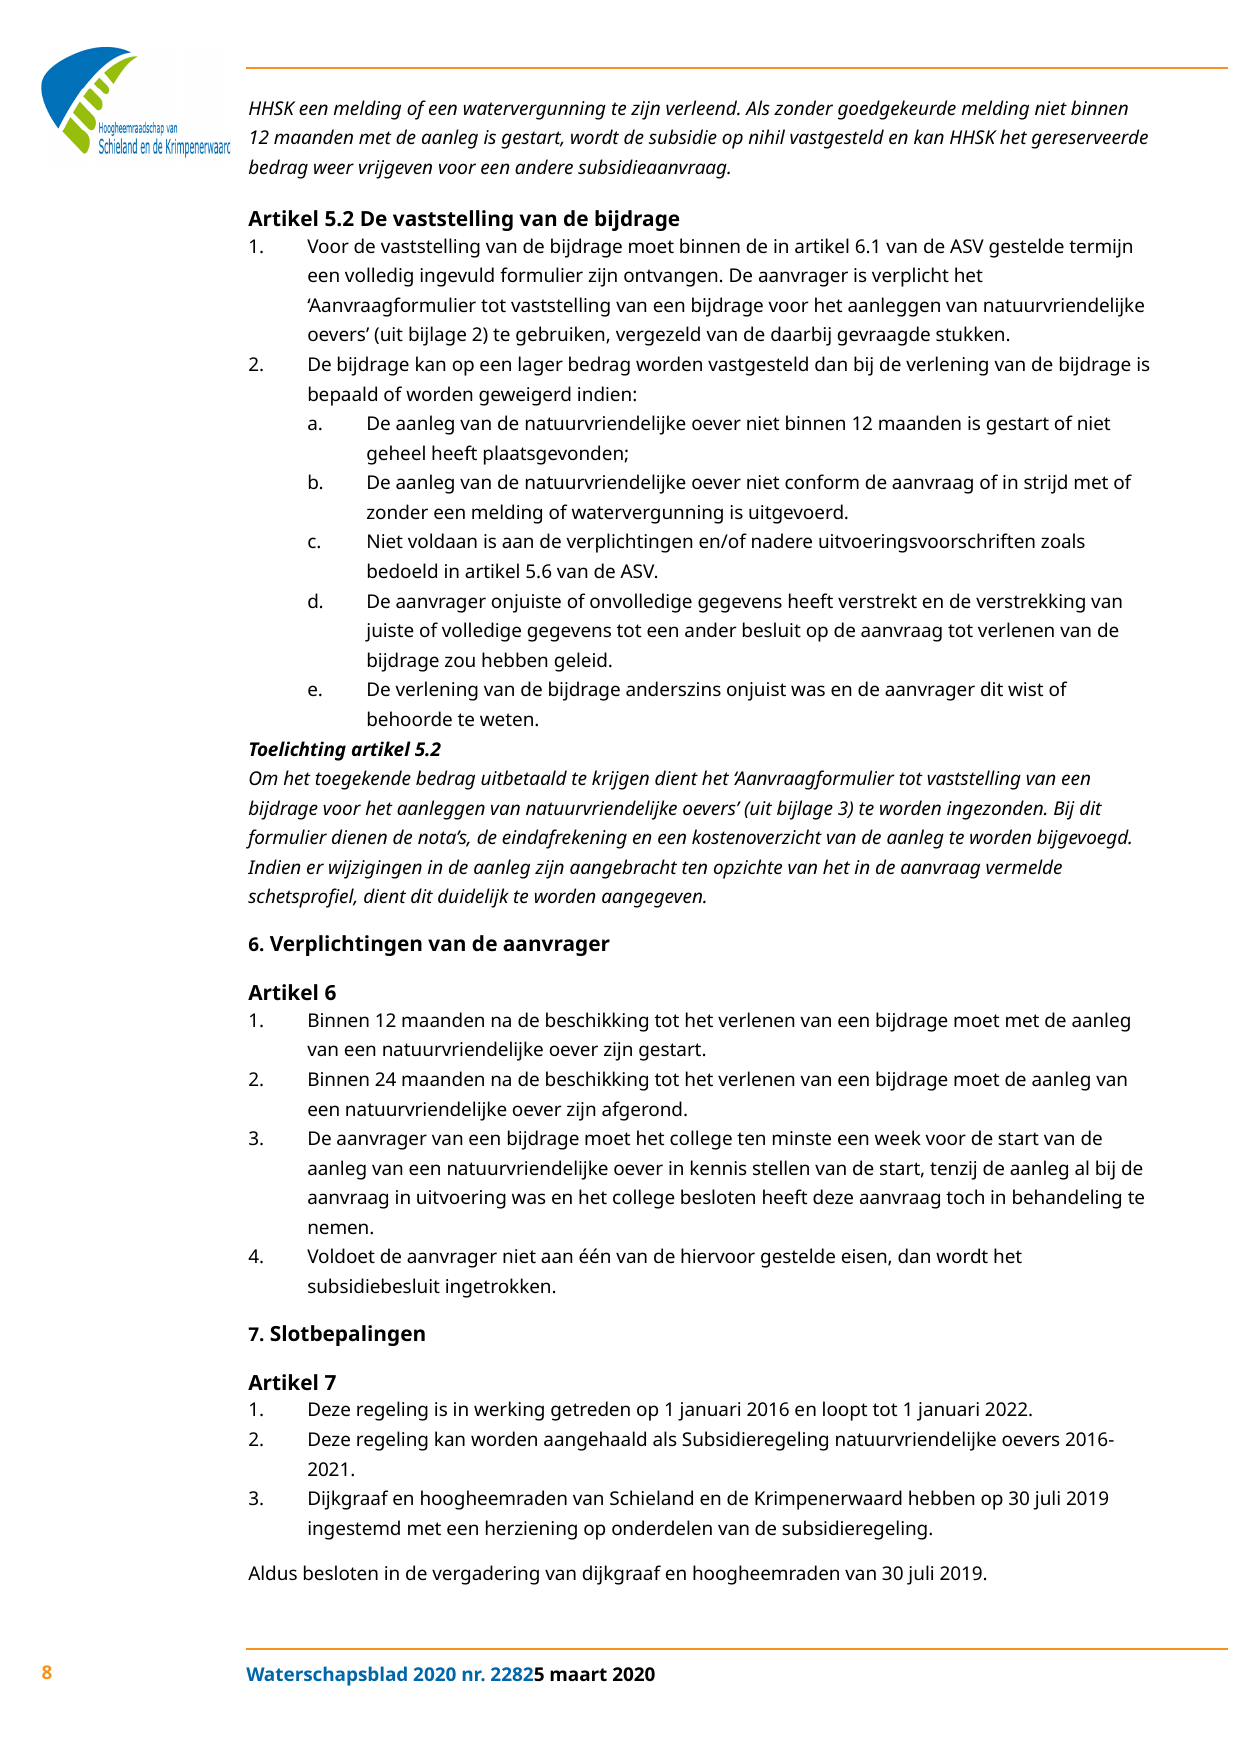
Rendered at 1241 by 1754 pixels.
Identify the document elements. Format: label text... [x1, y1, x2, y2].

text Artikel 7 [248, 1368, 1152, 1397]
list De verlening van de bijdrage anderszins onjuist was en de aanvrager dit wist of behoorde te weten. [307, 677, 1152, 732]
list Dijkgraaf en hoogheemraden van Schieland en de Krimpenerwaard hebben op 30 juli 2019 ingestemd met een herziening op onderdelen van de subsidieregeling. [248, 1485, 1152, 1541]
text Artikel 6 [248, 978, 1152, 1007]
text Om het toegekende bedrag uitbetaald te krijgen dient het ‘Aanvraagformulier tot vaststelling van een bijdrage voor het aanleggen van natuurvriendelijke oevers’ (uit bijlage 3) te worden ingezonden. Bij dit formulier dienen de nota’s, de eindafrekening en een kostenoverzicht van de aanleg te worden bijgevoegd. Indien er wijzigingen in de aanleg zijn aangebracht ten opzichte van het in de aanvraag vermelde schetsprofiel, dient dit duidelijk te worden aangegeven. [248, 765, 1152, 909]
list De aanleg van de natuurvriendelijke oever niet binnen 12 maanden is gestart of niet geheel heeft plaatsgevonden; [307, 410, 1152, 466]
list Niet voldaan is aan de verplichtingen en/of nadere uitvoeringsvoorschriften zoals bedoeld in artikel 5.6 van de ASV. [307, 529, 1152, 584]
text 7. Slotbepalingen [248, 1319, 1152, 1347]
text Toelichting artikel 5.2 [248, 736, 1152, 761]
text Aldus besloten in de vergadering van dijkgraaf en hoogheemraden van 30 juli 2019. [248, 1561, 1152, 1586]
list De bijdrage kan op een lager bedrag worden vastgesteld dan bij de verlening van de bijdrage is bepaald of worden geweigerd indien: [248, 351, 1152, 406]
list Voldoet de aanvrager niet aan één van de hiervoor gestelde eisen, dan wordt het subsidiebesluit ingetrokken. [248, 1244, 1152, 1299]
text HHSK een melding of een watervergunning te zijn verleend. Als zonder goedgekeurde melding niet binnen 12 maanden met de aanleg is gestart, wordt de subsidie op nihil vastgesteld en kan HHSK het gereserveerde bedrag weer vrijgeven voor een andere subsidieaanvraag. [248, 95, 1152, 180]
text Artikel 5.2 De vaststelling van de bijdrage [248, 204, 1152, 233]
list De aanleg van de natuurvriendelijke oever niet conform de aanvraag of in strijd met of zonder een melding of watervergunning is uitgevoerd. [307, 469, 1152, 525]
text 6. Verplichtingen van de aanvrager [248, 929, 1152, 958]
list Deze regeling is in werking getreden op 1 januari 2016 en loopt tot 1 januari 2022. [248, 1397, 1152, 1422]
list Deze regeling kan worden aangehaald als Subsidieregeling natuurvriendelijke oevers 2016-2021. [248, 1426, 1152, 1481]
list De aanvrager van een bijdrage moet het college ten minste een week voor de start van de aanleg van een natuurvriendelijke oever in kennis stellen van de start, tenzij de aanleg al bij de aanvraag in uitvoering was en het college besloten heeft deze aanvraag toch in behandeling te nemen. [248, 1125, 1152, 1240]
list Binnen 24 maanden na de beschikking tot het verlenen van een bijdrage moet de aanleg van een natuurvriendelijke oever zijn afgerond. [248, 1066, 1152, 1121]
list Voor de vaststelling van de bijdrage moet binnen de in artikel 6.1 van de ASV gestelde termijn een volledig ingevuld formulier zijn ontvangen. De aanvrager is verplicht het ‘Aanvraagformulier tot vaststelling van een bijdrage voor het aanleggen van natuurvriendelijke oevers’ (uit bijlage 2) te gebruiken, vergezeld van de daarbij gevraagde stukken. [248, 233, 1152, 347]
list Binnen 12 maanden na de beschikking tot het verlenen van een bijdrage moet met de aanleg van een natuurvriendelijke oever zijn gestart. [248, 1007, 1152, 1062]
list De aanvrager onjuiste of onvolledige gegevens heeft verstrekt en de verstrekking van juiste of volledige gegevens tot een ander besluit op de aanvraag tot verlenen van de bijdrage zou hebben geleid. [307, 588, 1152, 673]
picture [41, 47, 231, 172]
